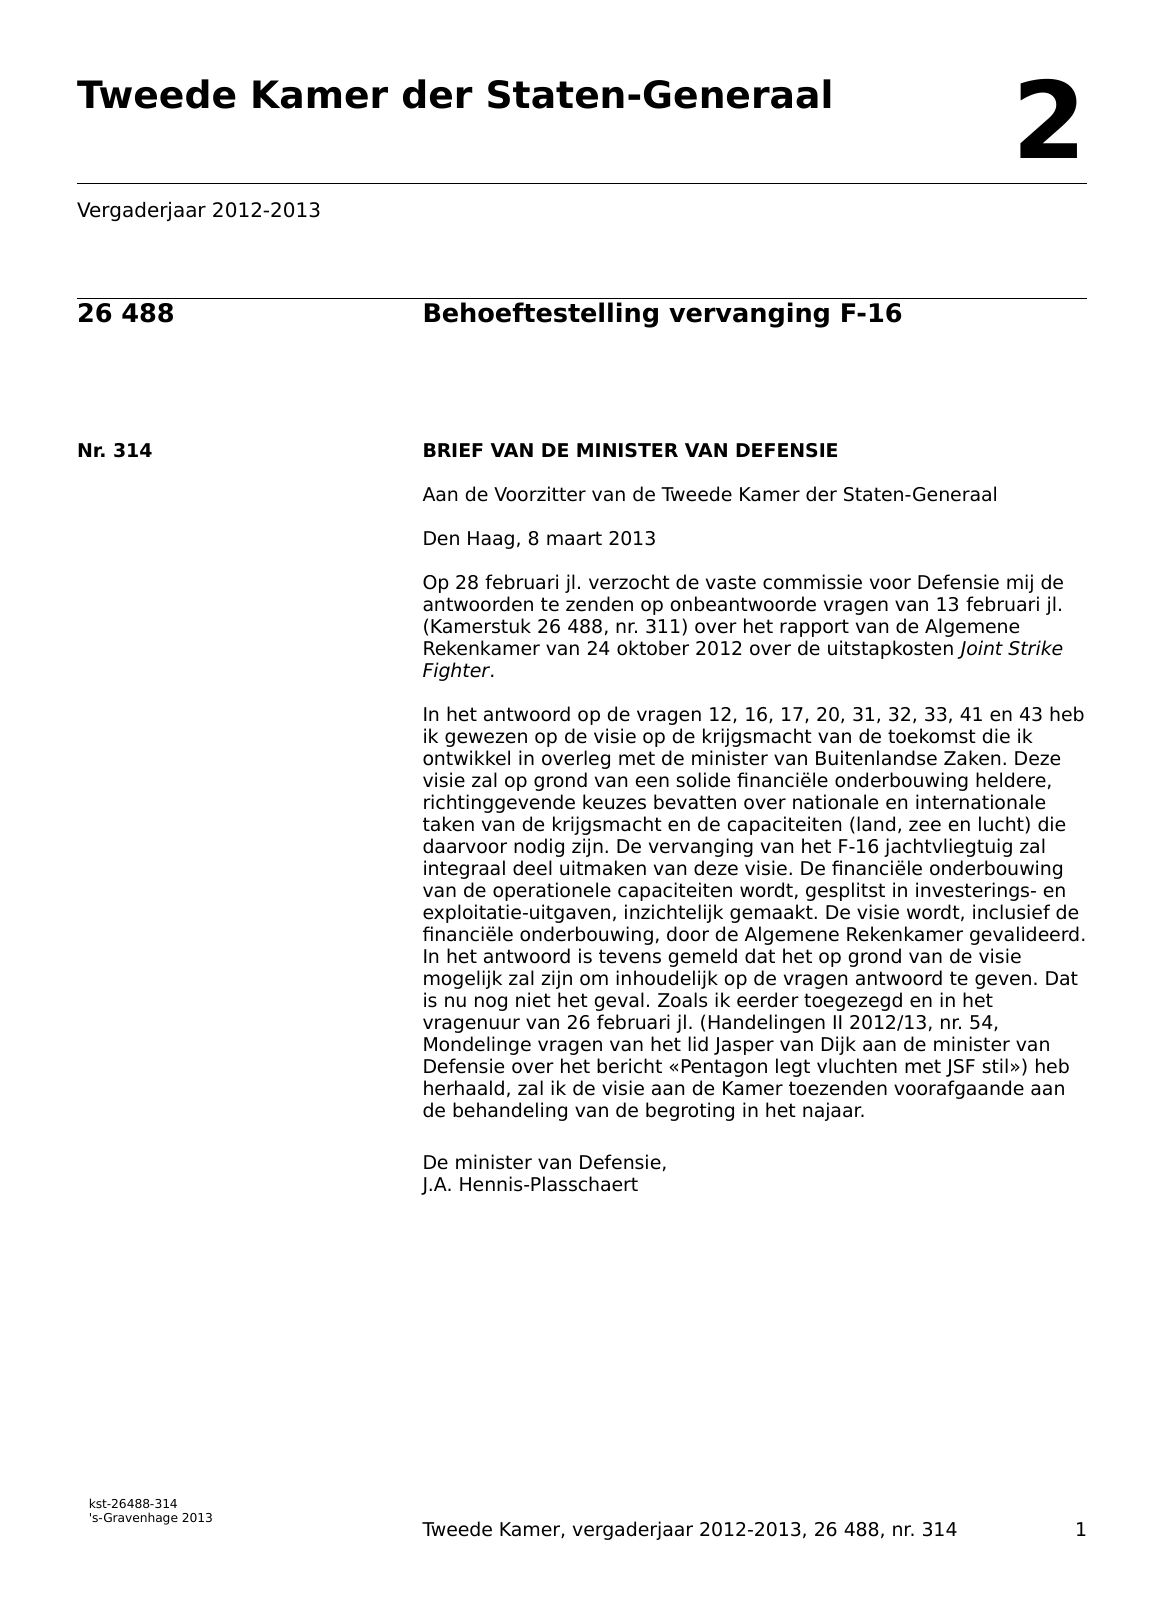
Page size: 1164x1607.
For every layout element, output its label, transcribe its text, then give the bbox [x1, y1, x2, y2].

text In het antwoord op de vragen 12, 16, 17, 20, 31, 32, 33, 41 en 43 heb ik gewezen op de visie op de krijgsmacht van de toekomst die ik ontwikkel in overleg met de minister van Buitenlandse Zaken. Deze visie zal op grond van een solide financiële onderbouwing heldere, richtinggevende keuzes bevatten over nationale en internationale taken van de krijgsmacht en de capaciteiten (land, zee en lucht) die daarvoor nodig zijn. De vervanging van het F-16 jachtvliegtuig zal integraal deel uitmaken van deze visie. De financiële onderbouwing van de operationele capaciteiten wordt, gesplitst in investerings- en exploitatie-uitgaven, inzichtelijk gemaakt. De visie wordt, inclusief de financiële onderbouwing, door de Algemene Rekenkamer gevalideerd. In het antwoord is tevens gemeld dat het op grond van de visie mogelijk zal zijn om inhoudelijk op de vragen antwoord te geven. Dat is nu nog niet het geval. Zoals ik eerder toegezegd en in het vragenuur van 26 februari jl. (Handelingen II 2012/13, nr. 54, Mondelinge vragen van het lid Jasper van Dijk aan de minister van Defensie over het bericht «Pentagon legt vluchten met JSF stil») heb herhaald, zal ik de visie aan de Kamer toezenden voorafgaande aan de behandeling van de begroting in het najaar. [422, 704, 1087, 1122]
subtitle 26 488 Behoeftestelling vervanging F-16 [77, 299, 1087, 329]
text Op 28 februari jl. verzocht de vaste commissie voor Defensie mij de antwoorden te zenden op onbeantwoorde vragen van 13 februari jl. (Kamerstuk 26 488, nr. 311) over het rapport van de Algemene Rekenkamer van 24 oktober 2012 over de uitstapkosten Joint Strike Fighter. [422, 572, 1087, 682]
text Den Haag, 8 maart 2013 [422, 528, 1087, 550]
text kst-26488-314 [88, 1497, 323, 1511]
table_header Tweede Kamer der Staten-Generaal [77, 59, 886, 183]
text Aan de Voorzitter van de Tweede Kamer der Staten-Generaal [422, 484, 1087, 506]
text De minister van Defensie, J.A. Hennis-Plasschaert [422, 1152, 1087, 1196]
table_cell Vergaderjaar 2012-2013 [77, 184, 1087, 298]
table_header 2 [886, 59, 1087, 183]
text 's-Gravenhage 2013 [88, 1511, 323, 1525]
subtitle Nr. 314 BRIEF VAN DE MINISTER VAN DEFENSIE [77, 440, 1087, 462]
